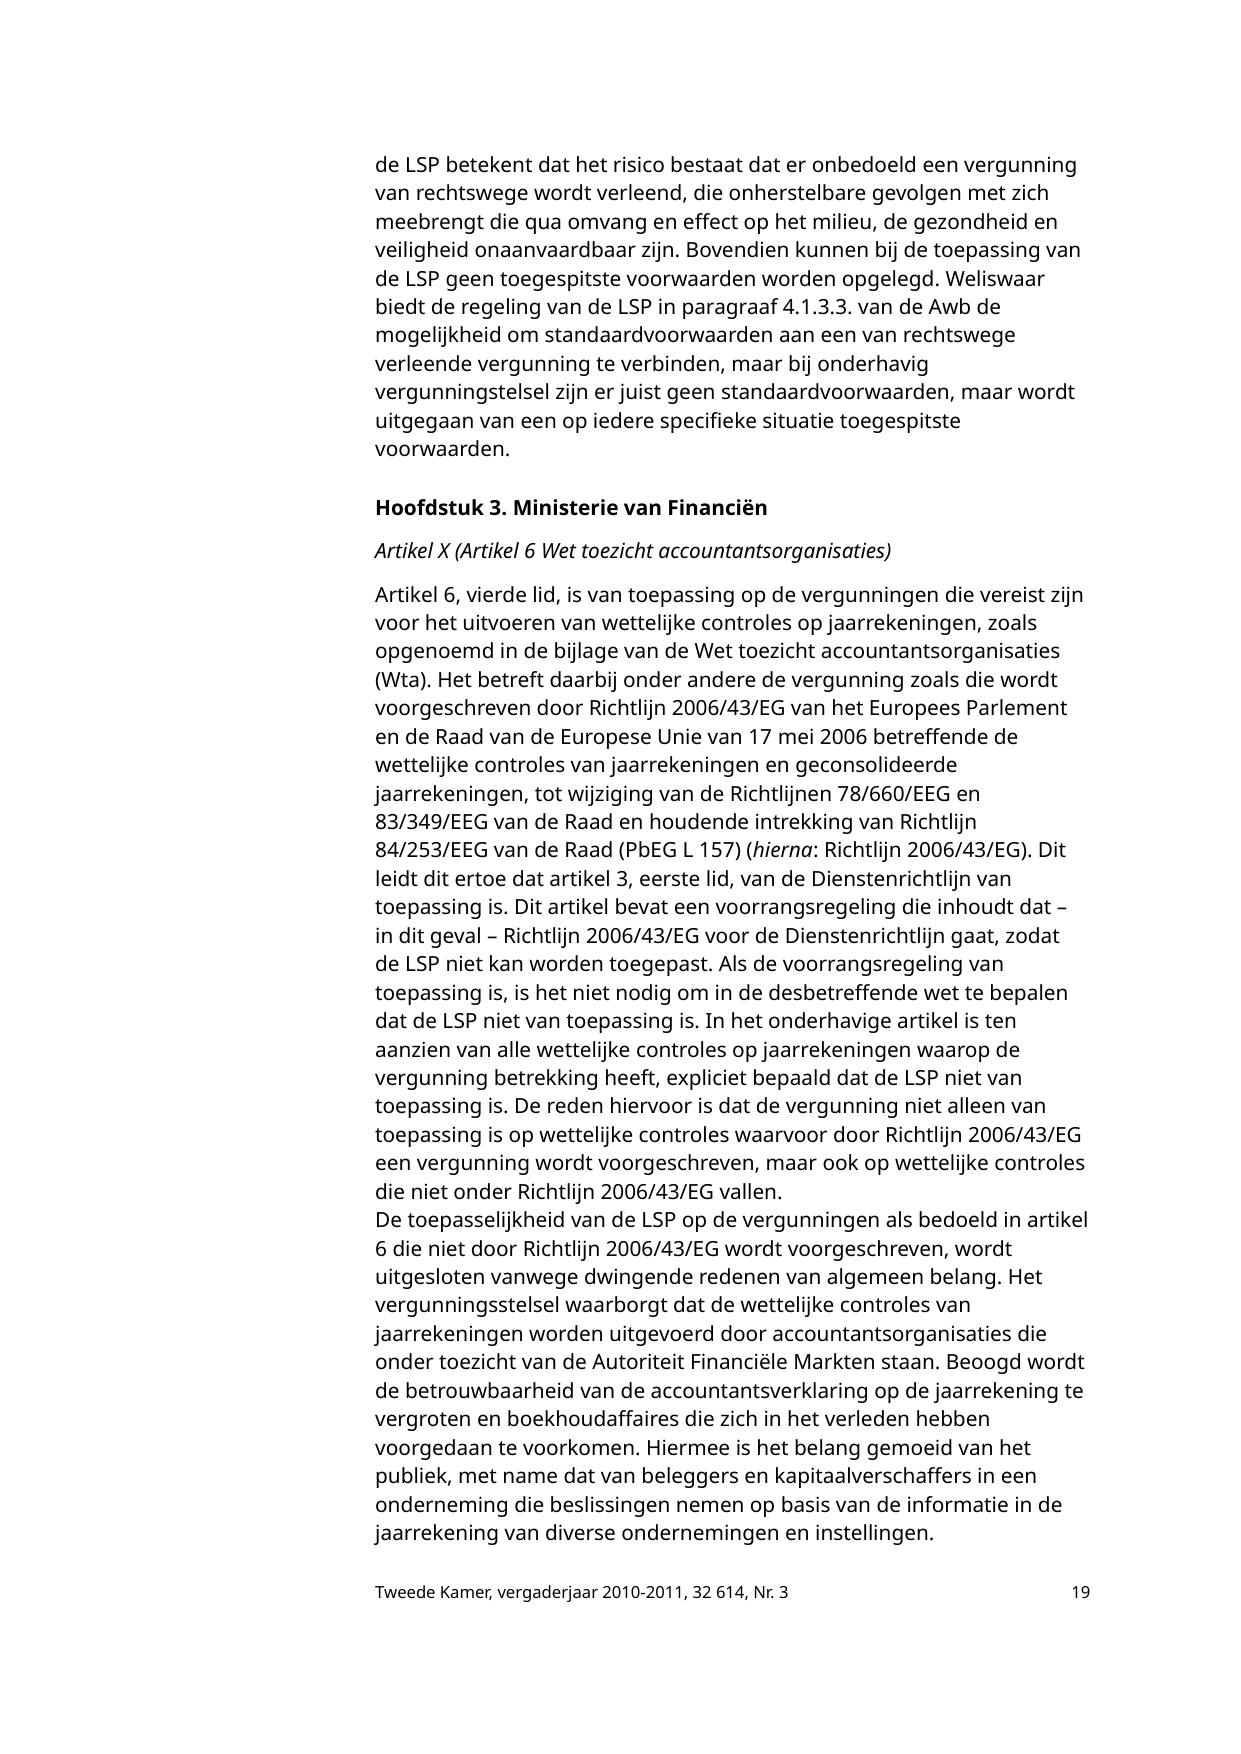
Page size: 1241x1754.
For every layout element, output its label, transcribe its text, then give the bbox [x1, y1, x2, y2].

text Artikel 6, vierde lid, is van toepassing op de vergunningen die vereist zijn voor het uitvoeren van wettelijke controles op jaarrekeningen, zoals opgenoemd in de bijlage van de Wet toezicht accountantsorganisaties (Wta). Het betreft daarbij onder andere de vergunning zoals die wordt voorgeschreven door Richtlijn 2006/43/EG van het Europees Parlement en de Raad van de Europese Unie van 17 mei 2006 betreffende de wettelijke controles van jaarrekeningen en geconsolideerde jaarrekeningen, tot wijziging van de Richtlijnen 78/660/EEG en 83/349/EEG van de Raad en houdende intrekking van Richtlijn 84/253/EEG van de Raad (PbEG L 157) (hierna: Richtlijn 2006/43/EG). Dit leidt dit ertoe dat artikel 3, eerste lid, van de Dienstenrichtlijn van toepassing is. Dit artikel bevat een voorrangsregeling die inhoudt dat – in dit geval – Richtlijn 2006/43/EG voor de Dienstenrichtlijn gaat, zodat de LSP niet kan worden toegepast. Als de voorrangsregeling van toepassing is, is het niet nodig om in de desbetreffende wet te bepalen dat de LSP niet van toepassing is. In het onderhavige artikel is ten aanzien van alle wettelijke controles op jaarrekeningen waarop de vergunning betrekking heeft, expliciet bepaald dat de LSP niet van toepassing is. De reden hiervoor is dat de vergunning niet alleen van toepassing is op wettelijke controles waarvoor door Richtlijn 2006/43/EG een vergunning wordt voorgeschreven, maar ook op wettelijke controles die niet onder Richtlijn 2006/43/EG vallen. [375, 580, 1090, 1205]
text Artikel X (Artikel 6 Wet toezicht accountantsorganisaties) [375, 536, 1090, 565]
text de LSP betekent dat het risico bestaat dat er onbedoeld een vergunning van rechtswege wordt verleend, die onherstelbare gevolgen met zich meebrengt die qua omvang en effect op het milieu, de gezondheid en veiligheid onaanvaardbaar zijn. Bovendien kunnen bij de toepassing van de LSP geen toegespitste voorwaarden worden opgelegd. Weliswaar biedt de regeling van de LSP in paragraaf 4.1.3.3. van de Awb de mogelijkheid om standaardvoorwaarden aan een van rechtswege verleende vergunning te verbinden, maar bij onderhavig vergunningstelsel zijn er juist geen standaardvoorwaarden, maar wordt uitgegaan van een op iedere specifieke situatie toegespitste voorwaarden. [375, 150, 1090, 463]
text Hoofdstuk 3. Ministerie van Financiën [375, 493, 1090, 521]
text De toepasselijkheid van de LSP op de vergunningen als bedoeld in artikel 6 die niet door Richtlijn 2006/43/EG wordt voorgeschreven, wordt uitgesloten vanwege dwingende redenen van algemeen belang. Het vergunningsstelsel waarborgt dat de wettelijke controles van jaarrekeningen worden uitgevoerd door accountantsorganisaties die onder toezicht van de Autoriteit Financiële Markten staan. Beoogd wordt de betrouwbaarheid van de accountantsverklaring op de jaarrekening te vergroten en boekhoudaffaires die zich in het verleden hebben voorgedaan te voorkomen. Hiermee is het belang gemoeid van het publiek, met name dat van beleggers en kapitaalverschaffers in een onderneming die beslissingen nemen op basis van de informatie in de jaarrekening van diverse ondernemingen en instellingen. [375, 1205, 1090, 1547]
